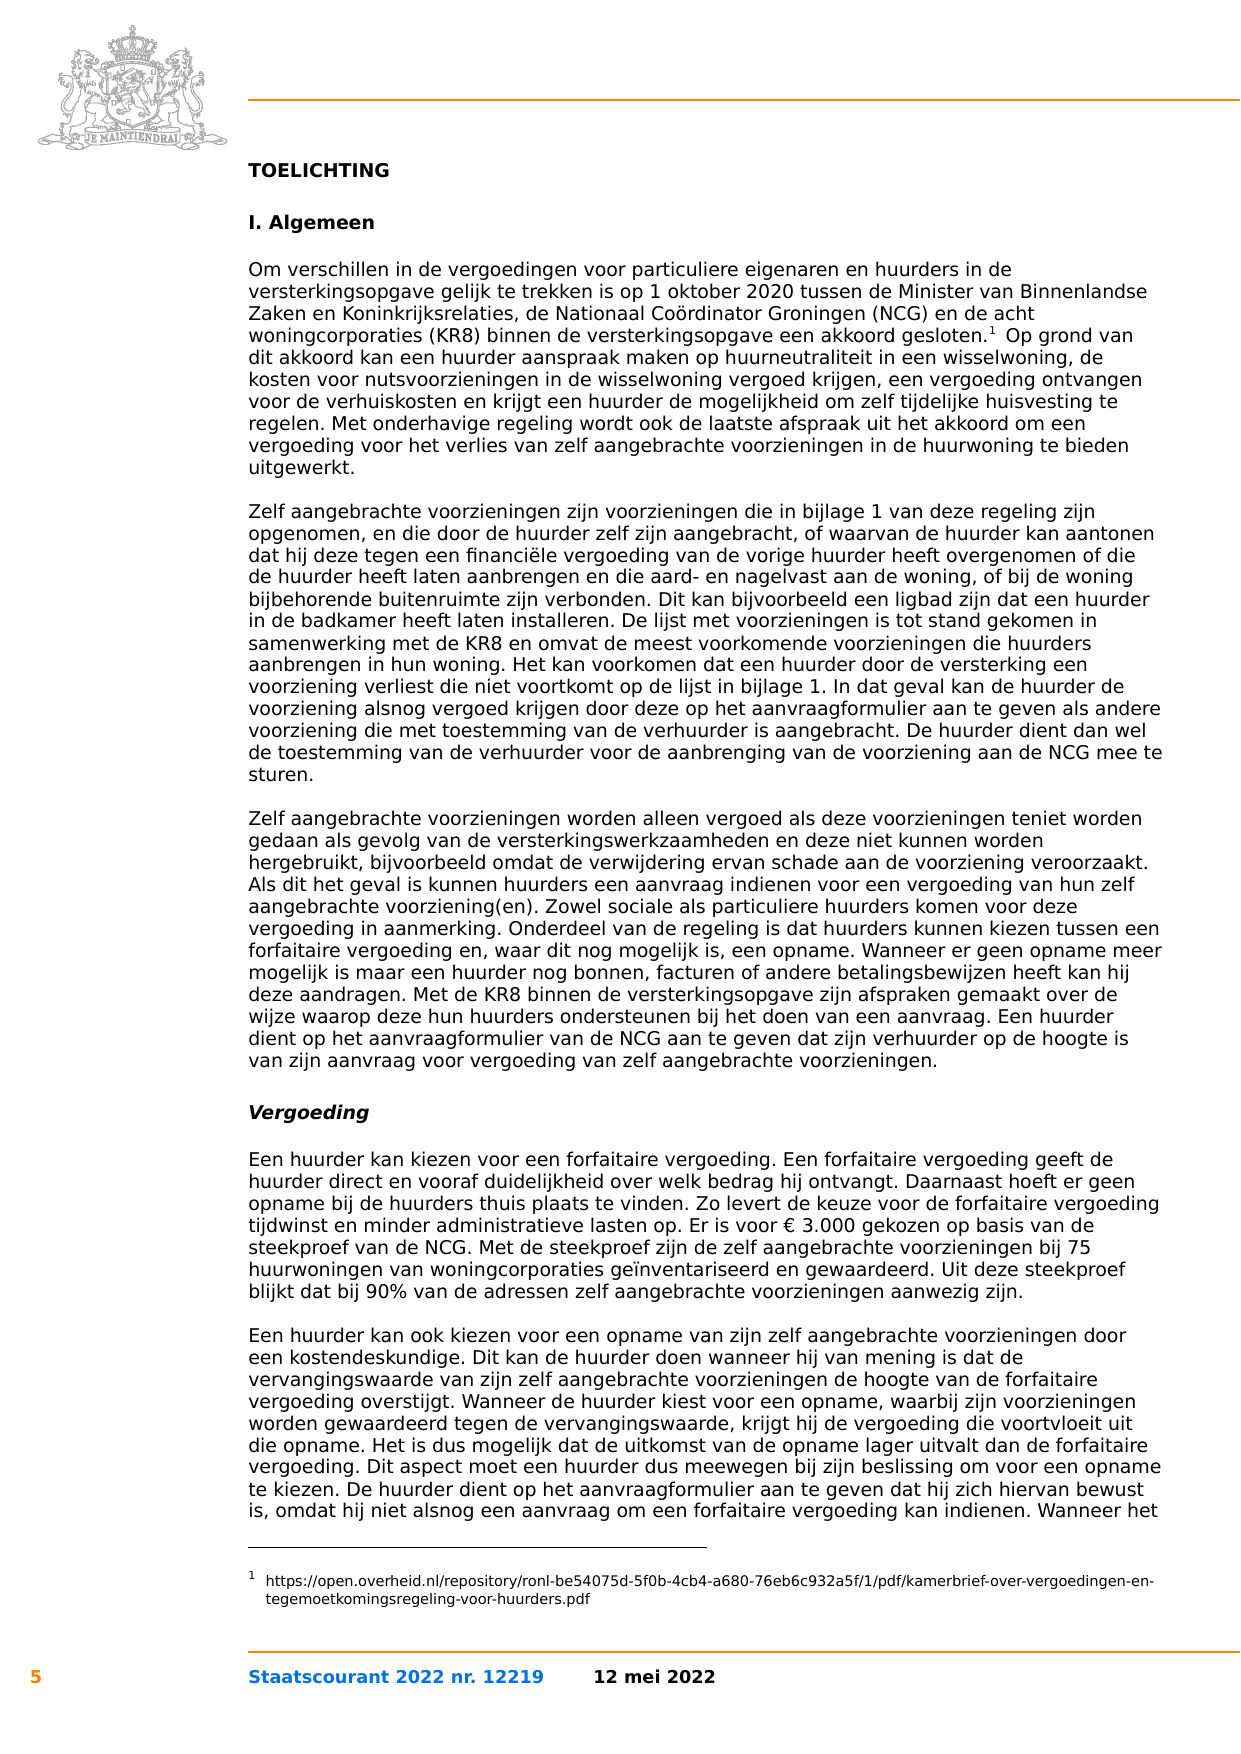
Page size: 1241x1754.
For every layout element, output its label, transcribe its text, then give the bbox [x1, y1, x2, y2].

subtitle I. Algemeen [248, 212, 1163, 234]
picture [38, 25, 227, 150]
text https://open.overheid.nl/repository/ronl-be54075d-5f0b-4cb4-a680-76eb6c932a5f/1/pdf/kamerbrief-over-vergoedingen-en-tegemoetkomingsregeling-voor-huurders.pdf [248, 1569, 1163, 1608]
text Om verschillen in de vergoedingen voor particuliere eigenaren en huurders in de versterkingsopgave gelijk te trekken is op 1 oktober 2020 tussen de Minister van Binnenlandse Zaken en Koninkrijksrelaties, de Nationaal Coördinator Groningen (NCG) en de acht woningcorporaties (KR8) binnen de versterkingsopgave een akkoord gesloten. Op grond van dit akkoord kan een huurder aanspraak maken op huurneutraliteit in een wisselwoning, de kosten voor nutsvoorzieningen in de wisselwoning vergoed krijgen, een vergoeding ontvangen voor de verhuiskosten en krijgt een huurder de mogelijkheid om zelf tijdelijke huisvesting te regelen. Met onderhavige regeling wordt ook de laatste afspraak uit het akkoord om een vergoeding voor het verlies van zelf aangebrachte voorzieningen in de huurwoning te bieden uitgewerkt. [248, 259, 1163, 479]
subtitle Vergoeding [248, 1102, 1163, 1124]
text Een huurder kan ook kiezen voor een opname van zijn zelf aangebrachte voorzieningen door een kostendeskundige. Dit kan de huurder doen wanneer hij van mening is dat de vervangingswaarde van zijn zelf aangebrachte voorzieningen de hoogte van de forfaitaire vergoeding overstijgt. Wanneer de huurder kiest voor een opname, waarbij zijn voorzieningen worden gewaardeerd tegen de vervangingswaarde, krijgt hij de vergoeding die voortvloeit uit die opname. Het is dus mogelijk dat de uitkomst van de opname lager uitvalt dan de forfaitaire vergoeding. Dit aspect moet een huurder dus meewegen bij zijn beslissing om voor een opname te kiezen. De huurder dient op het aanvraagformulier aan te geven dat hij zich hiervan bewust is, omdat hij niet alsnog een aanvraag om een forfaitaire vergoeding kan indienen. Wanneer het [248, 1324, 1163, 1522]
text Zelf aangebrachte voorzieningen zijn voorzieningen die in bijlage 1 van deze regeling zijn opgenomen, en die door de huurder zelf zijn aangebracht, of waarvan de huurder kan aantonen dat hij deze tegen een financiële vergoeding van de vorige huurder heeft overgenomen of die de huurder heeft laten aanbrengen en die aard- en nagelvast aan de woning, of bij de woning bijbehorende buitenruimte zijn verbonden. Dit kan bijvoorbeeld een ligbad zijn dat een huurder in de badkamer heeft laten installeren. De lijst met voorzieningen is tot stand gekomen in samenwerking met de KR8 en omvat de meest voorkomende voorzieningen die huurders aanbrengen in hun woning. Het kan voorkomen dat een huurder door de versterking een voorziening verliest die niet voortkomt op de lijst in bijlage 1. In dat geval kan de huurder de voorziening alsnog vergoed krijgen door deze op het aanvraagformulier aan te geven als andere voorziening die met toestemming van de verhuurder is aangebracht. De huurder dient dan wel de toestemming van de verhuurder voor de aanbrenging van de voorziening aan de NCG mee te sturen. [248, 501, 1163, 786]
subtitle TOELICHTING [248, 160, 1163, 182]
text Zelf aangebrachte voorzieningen worden alleen vergoed als deze voorzieningen teniet worden gedaan als gevolg van de versterkingswerkzaamheden en deze niet kunnen worden hergebruikt, bijvoorbeeld omdat de verwijdering ervan schade aan de voorziening veroorzaakt. Als dit het geval is kunnen huurders een aanvraag indienen voor een vergoeding van hun zelf aangebrachte voorziening(en). Zowel sociale als particuliere huurders komen voor deze vergoeding in aanmerking. Onderdeel van de regeling is dat huurders kunnen kiezen tussen een forfaitaire vergoeding en, waar dit nog mogelijk is, een opname. Wanneer er geen opname meer mogelijk is maar een huurder nog bonnen, facturen of andere betalingsbewijzen heeft kan hij deze aandragen. Met de KR8 binnen de versterkingsopgave zijn afspraken gemaakt over de wijze waarop deze hun huurders ondersteunen bij het doen van een aanvraag. Een huurder dient op het aanvraagformulier van de NCG aan te geven dat zijn verhuurder op de hoogte is van zijn aanvraag voor vergoeding van zelf aangebrachte voorzieningen. [248, 808, 1163, 1072]
text Een huurder kan kiezen voor een forfaitaire vergoeding. Een forfaitaire vergoeding geeft de huurder direct en vooraf duidelijkheid over welk bedrag hij ontvangt. Daarnaast hoeft er geen opname bij de huurders thuis plaats te vinden. Zo levert de keuze voor de forfaitaire vergoeding tijdwinst en minder administratieve lasten op. Er is voor € 3.000 gekozen op basis van de steekproef van de NCG. Met de steekproef zijn de zelf aangebrachte voorzieningen bij 75 huurwoningen van woningcorporaties geïnventariseerd en gewaardeerd. Uit deze steekproef blijkt dat bij 90% van de adressen zelf aangebrachte voorzieningen aanwezig zijn. [248, 1149, 1163, 1303]
